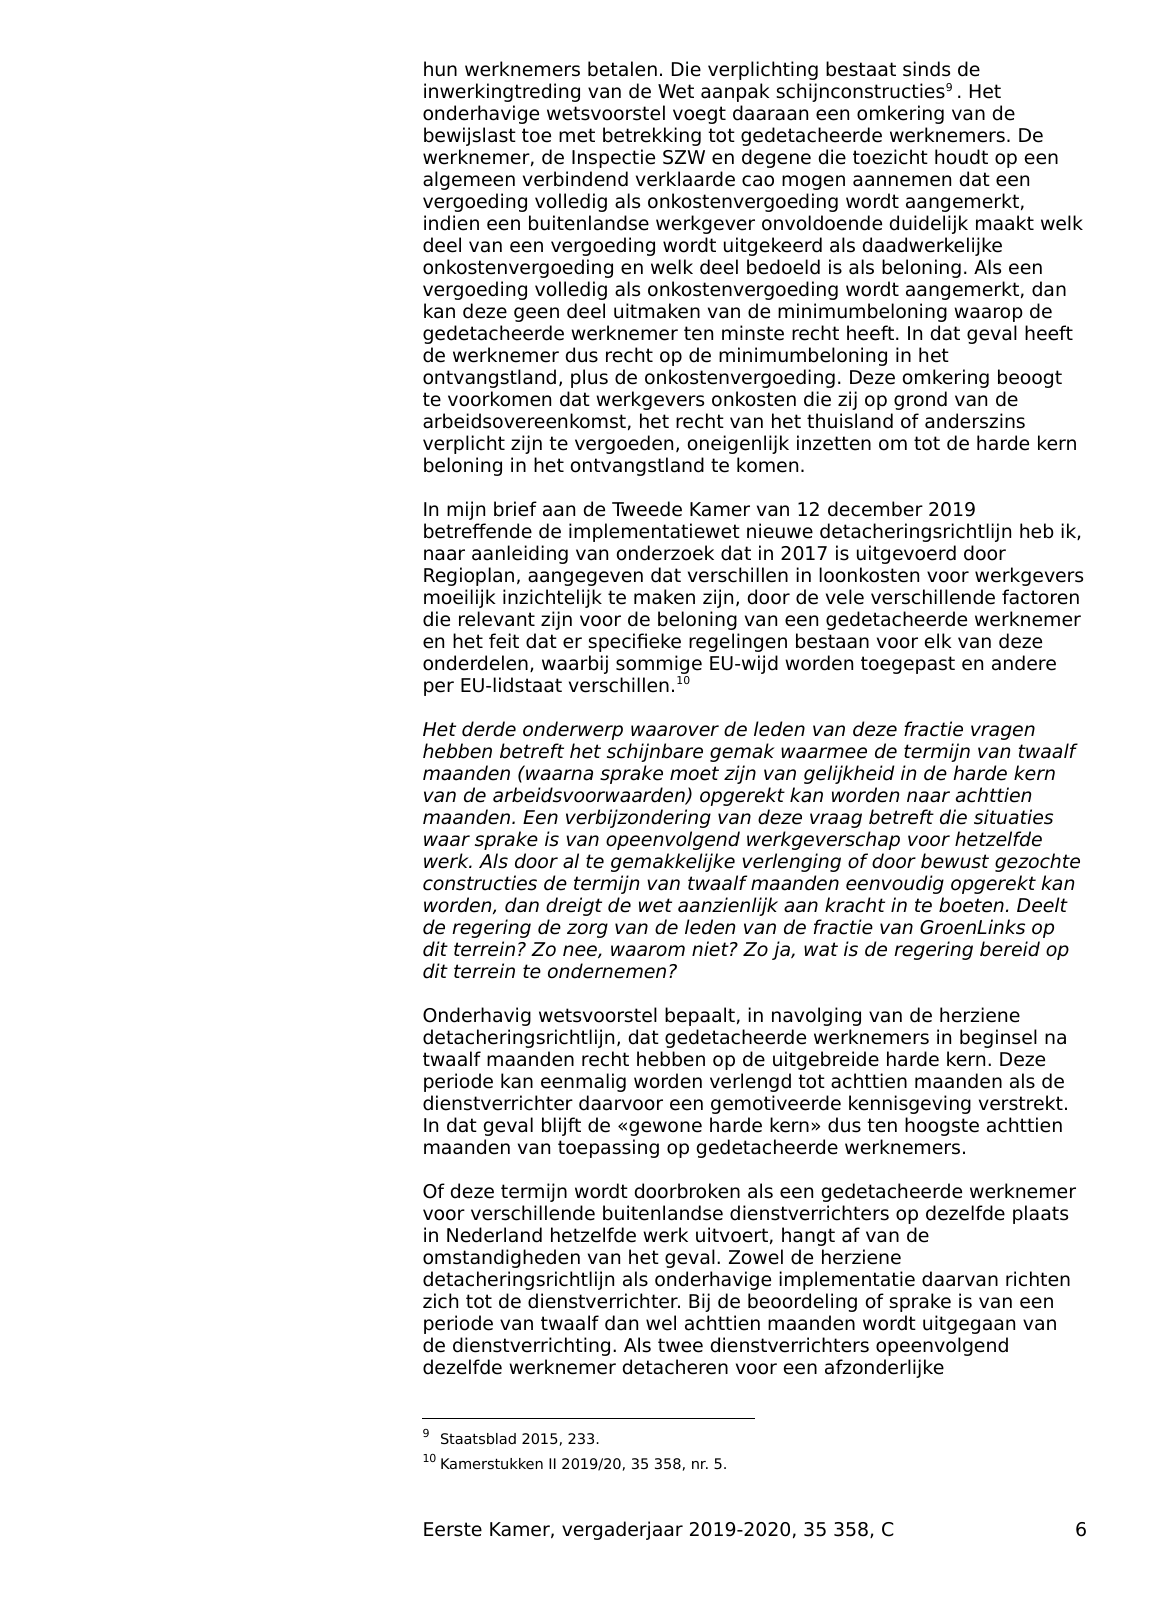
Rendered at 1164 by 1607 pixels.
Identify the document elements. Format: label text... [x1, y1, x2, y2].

text Het derde onderwerp waarover de leden van deze fractie vragen hebben betreft het schijnbare gemak waarmee de termijn van twaalf maanden (waarna sprake moet zijn van gelijkheid in de harde kern van de arbeidsvoorwaarden) opgerekt kan worden naar achttien maanden. Een verbijzondering van deze vraag betreft die situaties waar sprake is van opeenvolgend werkgeverschap voor hetzelfde werk. Als door al te gemakkelijke verlenging of door bewust gezochte constructies de termijn van twaalf maanden eenvoudig opgerekt kan worden, dan dreigt de wet aanzienlijk aan kracht in te boeten. Deelt de regering de zorg van de leden van de fractie van GroenLinks op dit terrein? Zo nee, waarom niet? Zo ja, wat is de regering bereid op dit terrein te ondernemen? [422, 719, 1087, 983]
text hun werknemers betalen. Die verplichting bestaat sinds de inwerkingtreding van de Wet aanpak schijnconstructies. Het onderhavige wetsvoorstel voegt daaraan een omkering van de bewijslast toe met betrekking tot gedetacheerde werknemers. De werknemer, de Inspectie SZW en degene die toezicht houdt op een algemeen verbindend verklaarde cao mogen aannemen dat een vergoeding volledig als onkostenvergoeding wordt aangemerkt, indien een buitenlandse werkgever onvoldoende duidelijk maakt welk deel van een vergoeding wordt uitgekeerd als daadwerkelijke onkostenvergoeding en welk deel bedoeld is als beloning. Als een vergoeding volledig als onkostenvergoeding wordt aangemerkt, dan kan deze geen deel uitmaken van de minimumbeloning waarop de gedetacheerde werknemer ten minste recht heeft. In dat geval heeft de werknemer dus recht op de minimumbeloning in het ontvangstland, plus de onkostenvergoeding. Deze omkering beoogt te voorkomen dat werkgevers onkosten die zij op grond van de arbeidsovereenkomst, het recht van het thuisland of anderszins verplicht zijn te vergoeden, oneigenlijk inzetten om tot de harde kern beloning in het ontvangstland te komen. [422, 59, 1087, 477]
text Staatsblad 2015, 233. [422, 1427, 1087, 1449]
text Of deze termijn wordt doorbroken als een gedetacheerde werknemer voor verschillende buitenlandse dienstverrichters op dezelfde plaats in Nederland hetzelfde werk uitvoert, hangt af van de omstandigheden van het geval. Zowel de herziene detacheringsrichtlijn als onderhavige implementatie daarvan richten zich tot de dienstverrichter. Bij de beoordeling of sprake is van een periode van twaalf dan wel achttien maanden wordt uitgegaan van de dienstverrichting. Als twee dienstverrichters opeenvolgend dezelfde werknemer detacheren voor een afzonderlijke [422, 1181, 1087, 1379]
text Kamerstukken II 2019/20, 35 358, nr. 5. [422, 1452, 1087, 1474]
text In mijn brief aan de Tweede Kamer van 12 december 2019 betreffende de implementatiewet nieuwe detacheringsrichtlijn heb ik, naar aanleiding van onderzoek dat in 2017 is uitgevoerd door Regioplan, aangegeven dat verschillen in loonkosten voor werkgevers moeilijk inzichtelijk te maken zijn, door de vele verschillende factoren die relevant zijn voor de beloning van een gedetacheerde werknemer en het feit dat er specifieke regelingen bestaan voor elk van deze onderdelen, waarbij sommige EU-wijd worden toegepast en andere per EU-lidstaat verschillen. [422, 499, 1087, 697]
text Onderhavig wetsvoorstel bepaalt, in navolging van de herziene detacheringsrichtlijn, dat gedetacheerde werknemers in beginsel na twaalf maanden recht hebben op de uitgebreide harde kern. Deze periode kan eenmalig worden verlengd tot achttien maanden als de dienstverrichter daarvoor een gemotiveerde kennisgeving verstrekt. In dat geval blijft de «gewone harde kern» dus ten hoogste achttien maanden van toepassing op gedetacheerde werknemers. [422, 1005, 1087, 1159]
